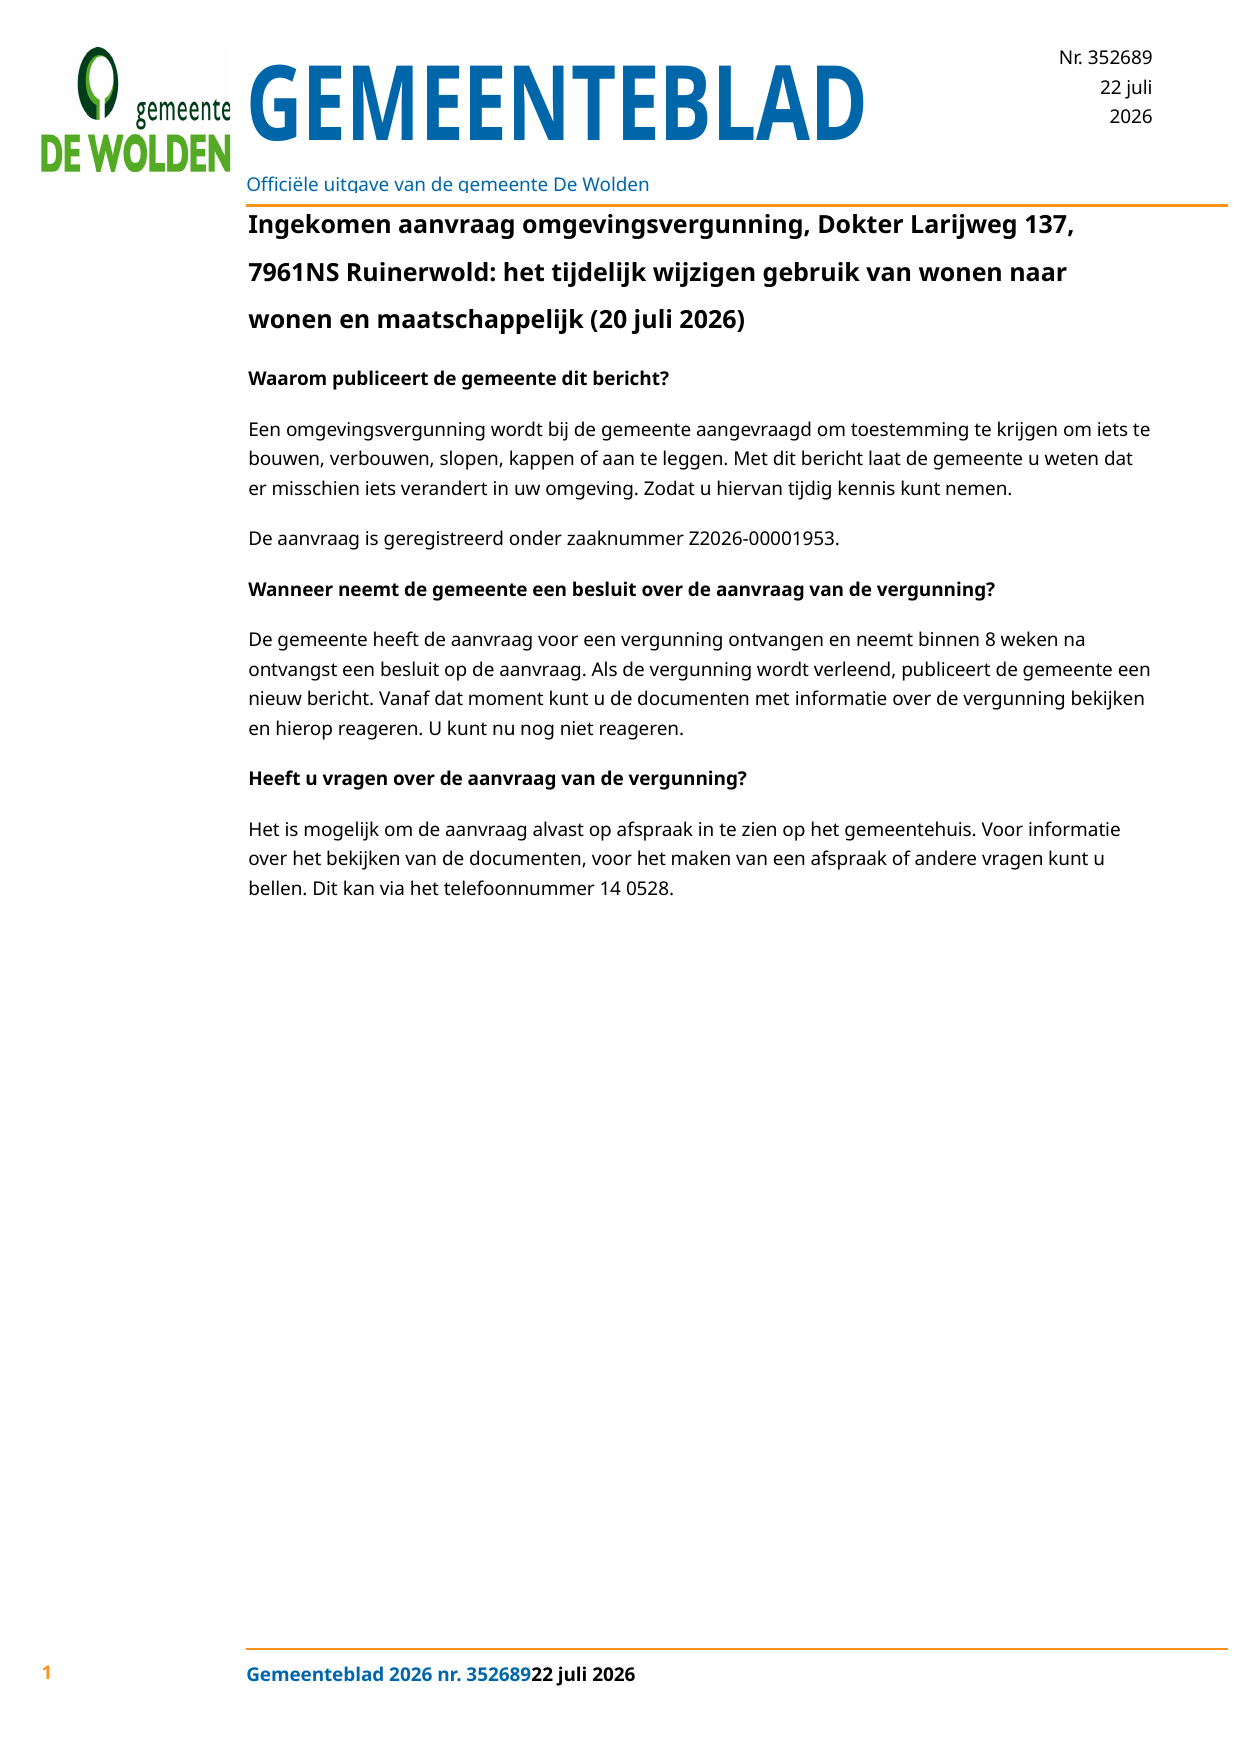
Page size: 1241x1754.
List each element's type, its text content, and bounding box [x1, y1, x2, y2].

text Wanneer neemt de gemeente een besluit over de aanvraag van de vergunning? [248, 576, 1152, 602]
text Heeft u vragen over de aanvraag van de vergunning? [248, 766, 1152, 791]
text Waarom publiceert de gemeente dit bericht? [248, 366, 1152, 391]
text De aanvraag is geregistreerd onder zaaknummer Z2026-00001953. [248, 526, 1152, 551]
text Het is mogelijk om de aanvraag alvast op afspraak in te zien op het gemeentehuis. Voor informatie over het bekijken van de documenten, voor het maken van een afspraak of andere vragen kunt u bellen. Dit kan via het telefoonnummer 14 0528. [248, 816, 1152, 901]
text De gemeente heeft de aanvraag voor een vergunning ontvangen en neemt binnen 8 weken na ontvangst een besluit op de aanvraag. Als de vergunning wordt verleend, publiceert de gemeente een nieuw bericht. Vanaf dat moment kunt u de documenten met informatie over de vergunning bekijken en hierop reageren. U kunt nu nog niet reageren. [248, 626, 1152, 741]
text Ingekomen aanvraag omgevingsvergunning, Dokter Larijweg 137, 7961NS Ruinerwold: het tijdelijk wijzigen gebruik van wonen naar wonen en maatschappelijk (20 juli 2026) [248, 207, 1152, 336]
picture [41, 47, 231, 172]
text Een omgevingsvergunning wordt bij de gemeente aangevraagd om toestemming te krijgen om iets te bouwen, verbouwen, slopen, kappen of aan te leggen. Met dit bericht laat de gemeente u weten dat er misschien iets verandert in uw omgeving. Zodat u hiervan tijdig kennis kunt nemen. [248, 416, 1152, 501]
